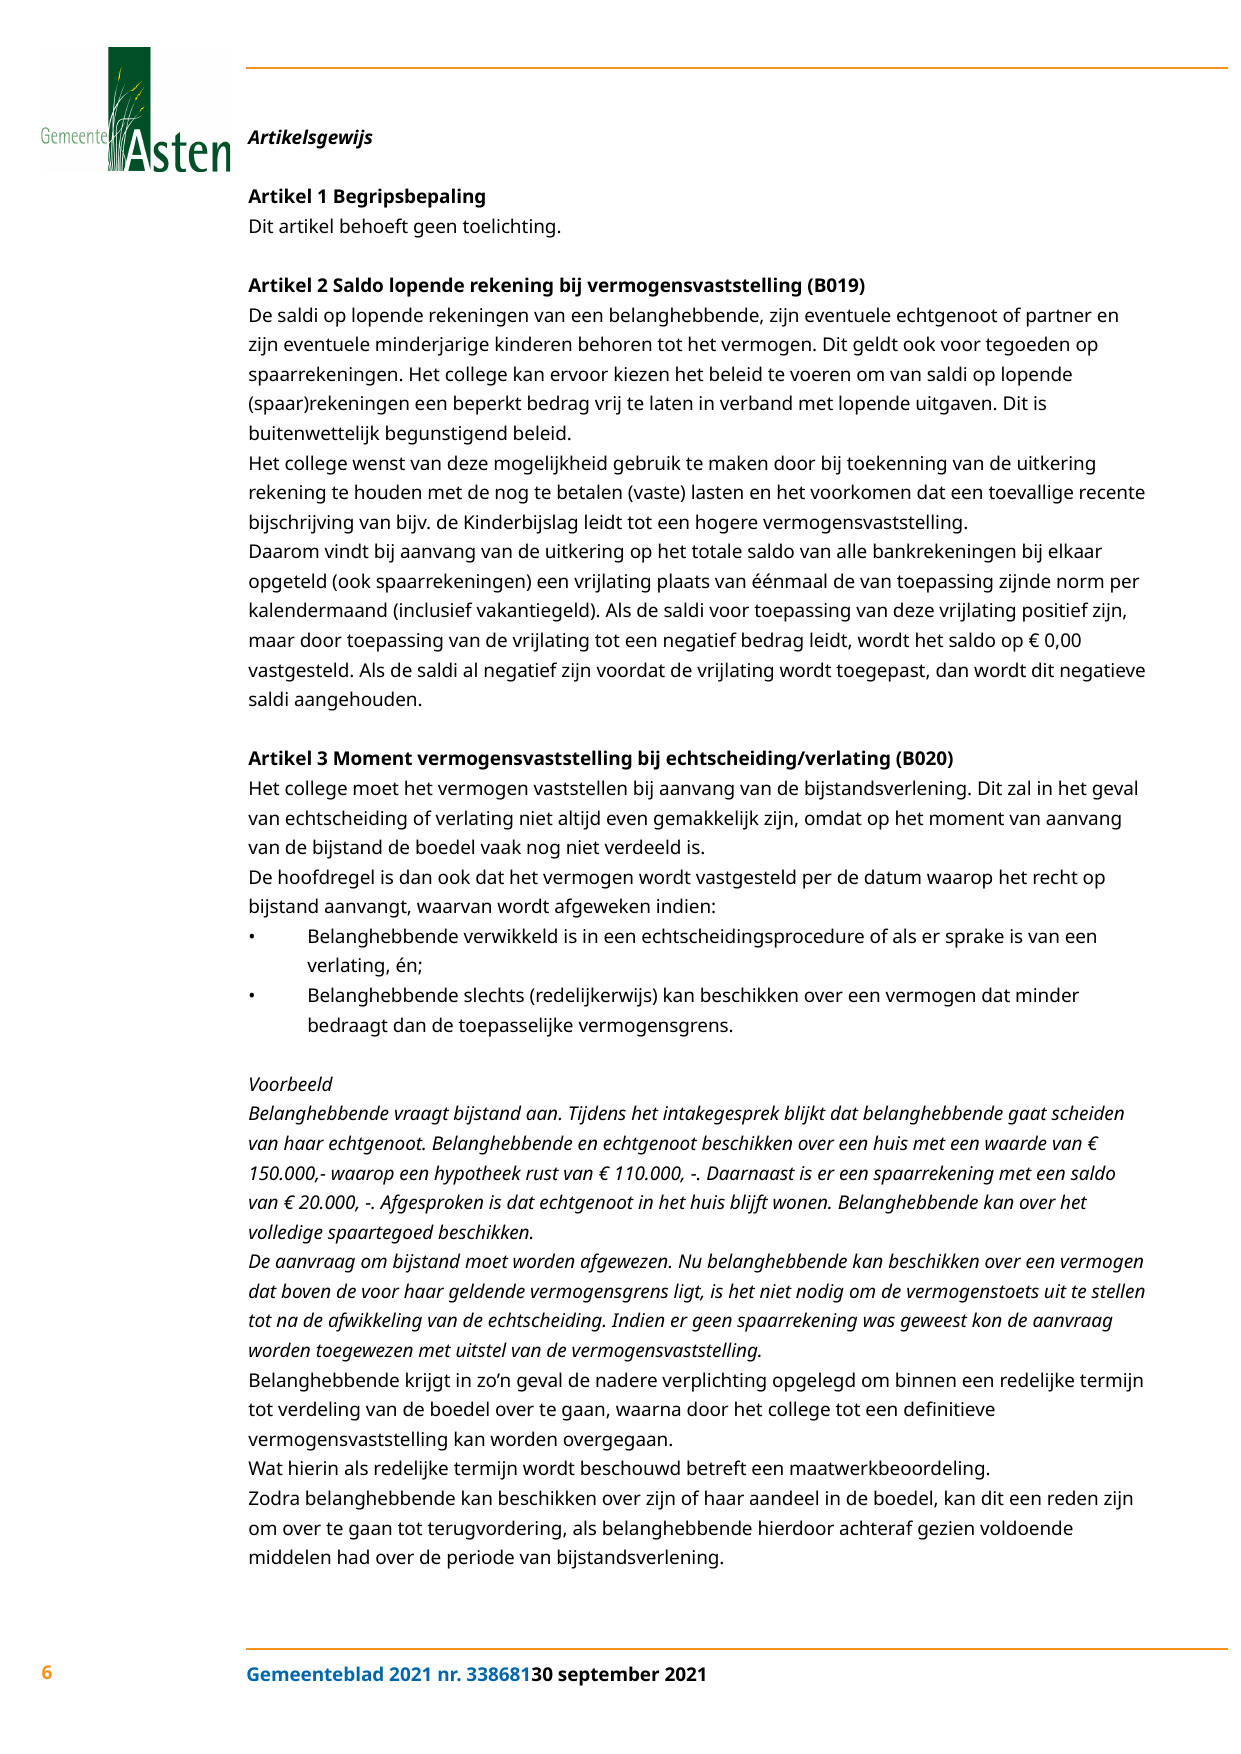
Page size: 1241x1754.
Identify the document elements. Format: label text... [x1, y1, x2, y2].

text Belanghebbende krijgt in zo’n geval de nadere verplichting opgelegd om binnen een redelijke termijn tot verdeling van de boedel over te gaan, waarna door het college tot een definitieve vermogensvaststelling kan worden overgegaan. [248, 1367, 1152, 1452]
text Wat hierin als redelijke termijn wordt beschouwd betreft een maatwerkbeoordeling. [248, 1456, 1152, 1481]
list Belanghebbende slechts (redelijkerwijs) kan beschikken over een vermogen dat minder bedraagt dan de toepasselijke vermogensgrens. [248, 982, 1152, 1038]
text Artikel 2 Saldo lopende rekening bij vermogensvaststelling (B019) [248, 272, 1152, 298]
text Artikel 1 Begripsbepaling [248, 183, 1152, 209]
text Belanghebbende vraagt bijstand aan. Tijdens het intakegesprek blijkt dat belanghebbende gaat scheiden van haar echtgenoot. Belanghebbende en echtgenoot beschikken over een huis met een waarde van € 150.000,- waarop een hypotheek rust van € 110.000, -. Daarnaast is er een spaarrekening met een saldo van € 20.000, -. Afgesproken is dat echtgenoot in het huis blijft wonen. Belanghebbende kan over het volledige spaartegoed beschikken. [248, 1101, 1152, 1245]
text Voorbeeld [248, 1071, 1152, 1097]
list Belanghebbende verwikkeld is in een echtscheidingsprocedure of als er sprake is van een verlating, én; [248, 923, 1152, 978]
text Artikelsgewijs [248, 124, 1152, 150]
text De saldi op lopende rekeningen van een belanghebbende, zijn eventuele echtgenoot of partner en zijn eventuele minderjarige kinderen behoren tot het vermogen. Dit geldt ook voor tegoeden op spaarrekeningen. Het college kan ervoor kiezen het beleid te voeren om van saldi op lopende (spaar)rekeningen een beperkt bedrag vrij te laten in verband met lopende uitgaven. Dit is buitenwettelijk begunstigend beleid. [248, 302, 1152, 446]
text Dit artikel behoeft geen toelichting. [248, 213, 1152, 239]
text Het college moet het vermogen vaststellen bij aanvang van de bijstandsverlening. Dit zal in het geval van echtscheiding of verlating niet altijd even gemakkelijk zijn, omdat op het moment van aanvang van de bijstand de boedel vaak nog niet verdeeld is. [248, 775, 1152, 860]
text De hoofdregel is dan ook dat het vermogen wordt vastgesteld per de datum waarop het recht op bijstand aanvangt, waarvan wordt afgeweken indien: [248, 864, 1152, 919]
text Het college wenst van deze mogelijkheid gebruik te maken door bij toekenning van de uitkering rekening te houden met de nog te betalen (vaste) lasten en het voorkomen dat een toevallige recente bijschrijving van bijv. de Kinderbijslag leidt tot een hogere vermogensvaststelling. [248, 450, 1152, 535]
text Zodra belanghebbende kan beschikken over zijn of haar aandeel in de boedel, kan dit een reden zijn om over te gaan tot terugvordering, als belanghebbende hierdoor achteraf gezien voldoende middelen had over de periode van bijstandsverlening. [248, 1485, 1152, 1570]
picture [41, 47, 231, 172]
text Daarom vindt bij aanvang van de uitkering op het totale saldo van alle bankrekeningen bij elkaar opgeteld (ook spaarrekeningen) een vrijlating plaats van éénmaal de van toepassing zijnde norm per kalendermaand (inclusief vakantiegeld). Als de saldi voor toepassing van deze vrijlating positief zijn, maar door toepassing van de vrijlating tot een negatief bedrag leidt, wordt het saldo op € 0,00 vastgesteld. Als de saldi al negatief zijn voordat de vrijlating wordt toegepast, dan wordt dit negatieve saldi aangehouden. [248, 538, 1152, 712]
text Artikel 3 Moment vermogensvaststelling bij echtscheiding/verlating (B020) [248, 746, 1152, 771]
text De aanvraag om bijstand moet worden afgewezen. Nu belanghebbende kan beschikken over een vermogen dat boven de voor haar geldende vermogensgrens ligt, is het niet nodig om de vermogenstoets uit te stellen tot na de afwikkeling van de echtscheiding. Indien er geen spaarrekening was geweest kon de aanvraag worden toegewezen met uitstel van de vermogensvaststelling. [248, 1248, 1152, 1363]
